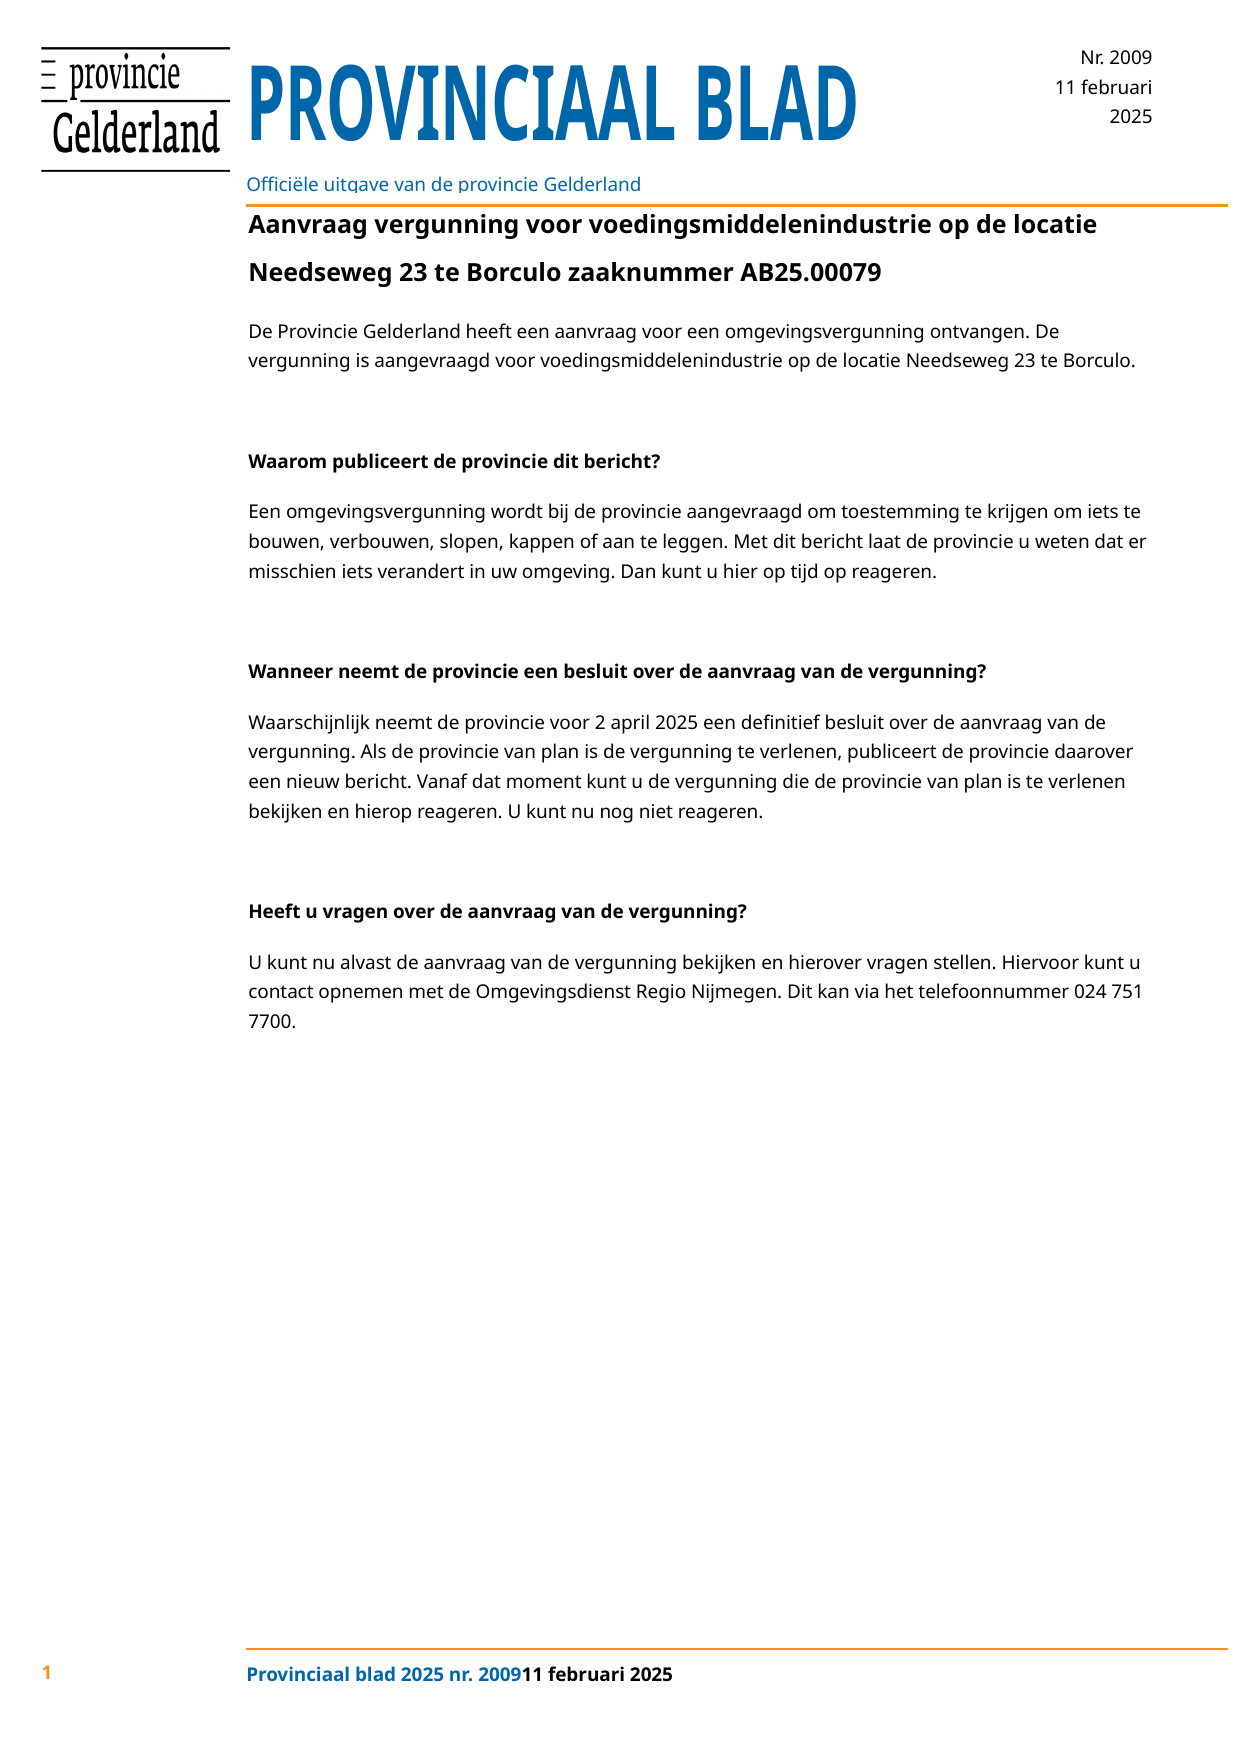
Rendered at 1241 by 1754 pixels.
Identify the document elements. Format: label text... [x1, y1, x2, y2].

text Waarschijnlijk neemt de provincie voor 2 april 2025 een definitief besluit over de aanvraag van de vergunning. Als de provincie van plan is de vergunning te verlenen, publiceert de provincie daarover een nieuw bericht. Vanaf dat moment kunt u de vergunning die de provincie van plan is te verlenen bekijken en hierop reageren. U kunt nu nog niet reageren. [248, 709, 1152, 824]
text De Provincie Gelderland heeft een aanvraag voor een omgevingsvergunning ontvangen. De vergunning is aangevraagd voor voedingsmiddelenindustrie op de locatie Needseweg 23 te Borculo. [248, 318, 1152, 373]
text Aanvraag vergunning voor voedingsmiddelenindustrie op de locatie Needseweg 23 te Borculo zaaknummer AB25.00079 [248, 207, 1152, 288]
text Waarom publiceert de provincie dit bericht? [248, 448, 1152, 474]
text Heeft u vragen over de aanvraag van de vergunning? [248, 899, 1152, 924]
text Wanneer neemt de provincie een besluit over de aanvraag van de vergunning? [248, 659, 1152, 684]
text U kunt nu alvast de aanvraag van de vergunning bekijken en hierover vragen stellen. Hiervoor kunt u contact opnemen met de Omgevingsdienst Regio Nijmegen. Dit kan via het telefoonnummer 024 751 7700. [248, 949, 1152, 1034]
text Een omgevingsvergunning wordt bij de provincie aangevraagd om toestemming te krijgen om iets te bouwen, verbouwen, slopen, kappen of aan te leggen. Met dit bericht laat de provincie u weten dat er misschien iets verandert in uw omgeving. Dan kunt u hier op tijd op reageren. [248, 499, 1152, 584]
picture [41, 47, 231, 172]
